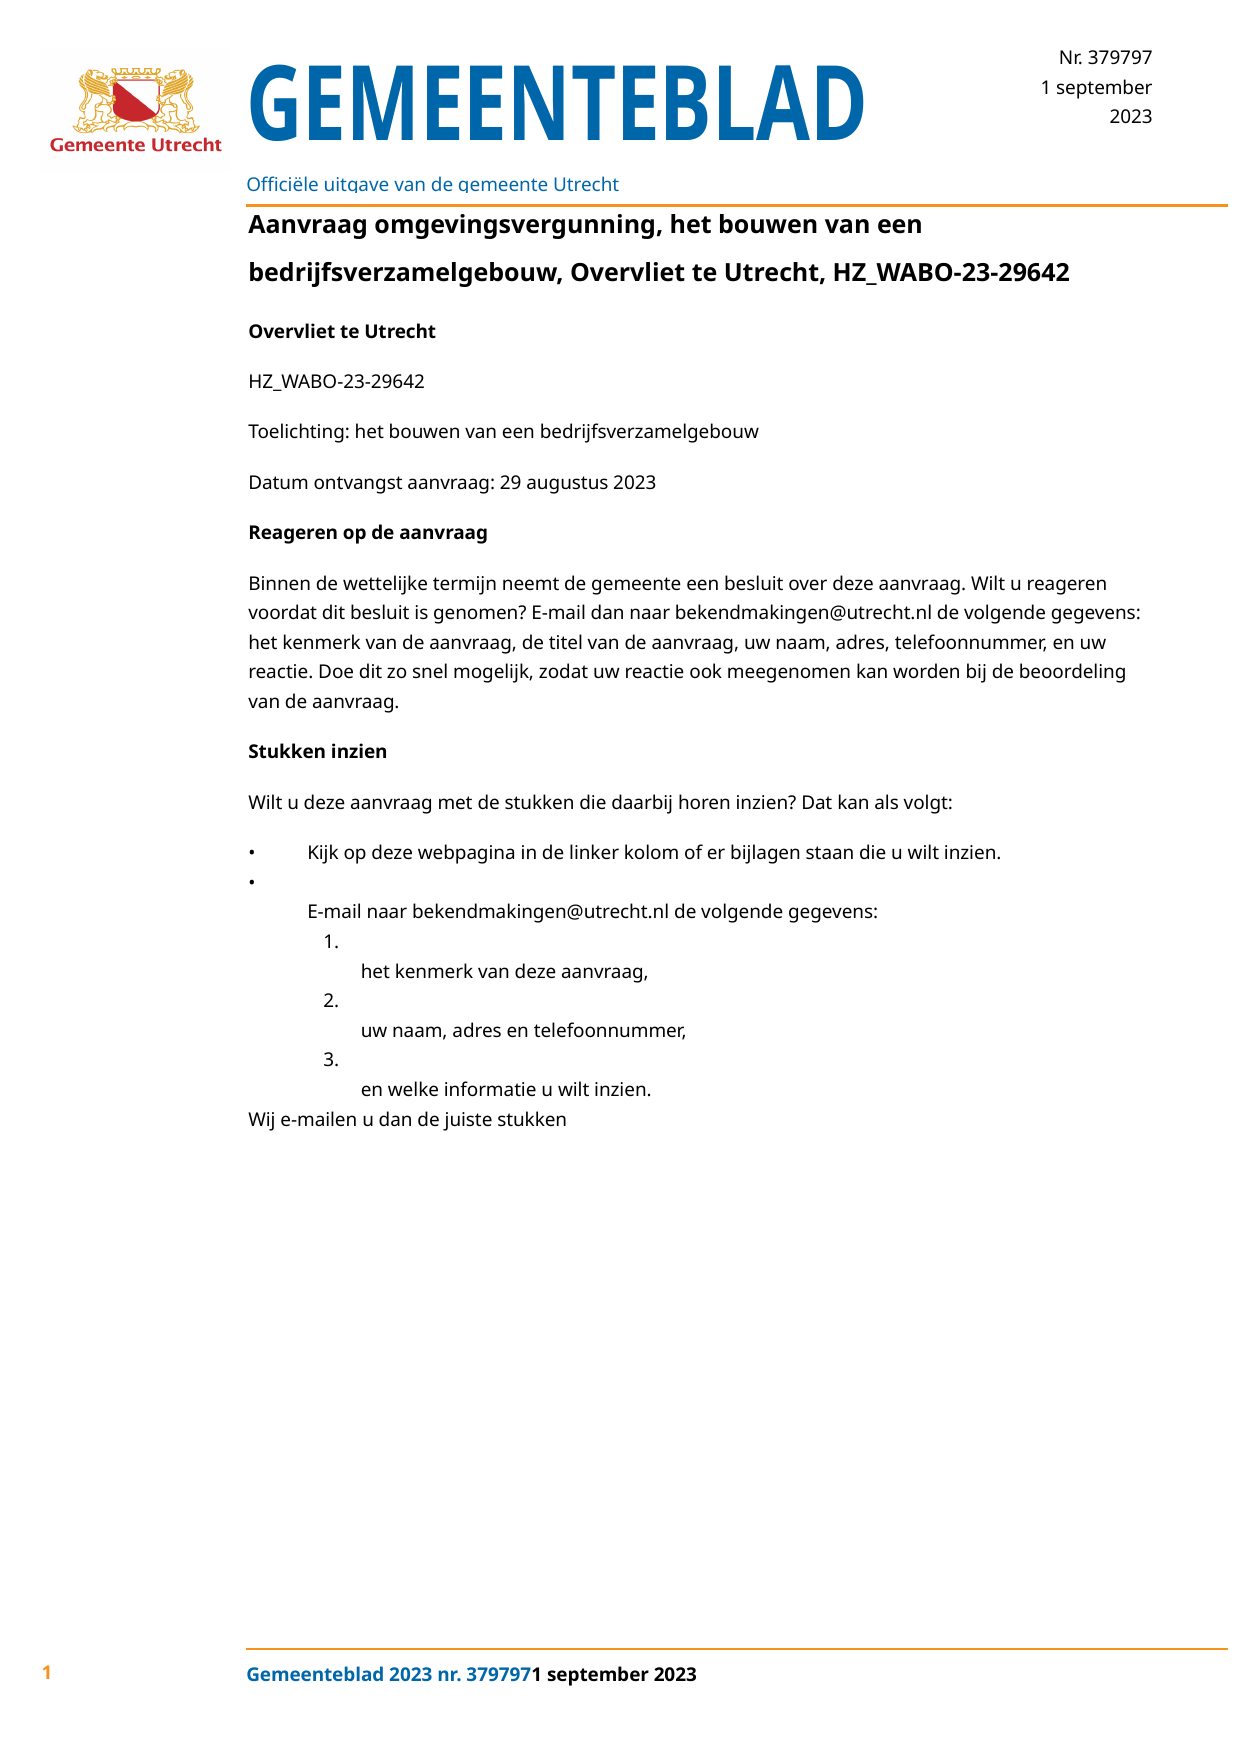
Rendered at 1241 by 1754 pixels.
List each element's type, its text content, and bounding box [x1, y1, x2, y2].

list E-mail naar bekendmakingen@utrecht.nl de volgende gegevens: [248, 899, 1152, 924]
text Overvliet te Utrecht [248, 318, 1152, 344]
text HZ_WABO-23-29642 [248, 368, 1152, 394]
text Datum ontvangst aanvraag: 29 augustus 2023 [248, 469, 1152, 495]
text Binnen de wettelijke termijn neemt de gemeente een besluit over deze aanvraag. Wilt u reageren voordat dit besluit is genomen? E-mail dan naar bekendmakingen@utrecht.nl de volgende gegevens: het kenmerk van de aanvraag, de titel van de aanvraag, uw naam, adres, telefoonnummer, en uw reactie. Doe dit zo snel mogelijk, zodat uw reactie ook meegenomen kan worden bij de beoordeling van de aanvraag. [248, 570, 1152, 714]
picture [41, 47, 231, 172]
text Reageren op de aanvraag [248, 519, 1152, 545]
text Toelichting: het bouwen van een bedrijfsverzamelgebouw [248, 419, 1152, 444]
text Stukken inzien [248, 739, 1152, 764]
list Kijk op deze webpagina in de linker kolom of er bijlagen staan die u wilt inzien. [248, 839, 1152, 865]
list en welke informatie u wilt inzien. [323, 1076, 1152, 1102]
text Wilt u deze aanvraag met de stukken die daarbij horen inzien? Dat kan als volgt: [248, 789, 1152, 815]
list het kenmerk van deze aanvraag, [323, 958, 1152, 984]
list uw naam, adres en telefoonnummer, [323, 1017, 1152, 1043]
text Aanvraag omgevingsvergunning, het bouwen van een bedrijfsverzamelgebouw, Overvliet te Utrecht, HZ_WABO-23-29642 [248, 207, 1152, 288]
text Wij e-mailen u dan de juiste stukken [248, 1106, 1152, 1132]
